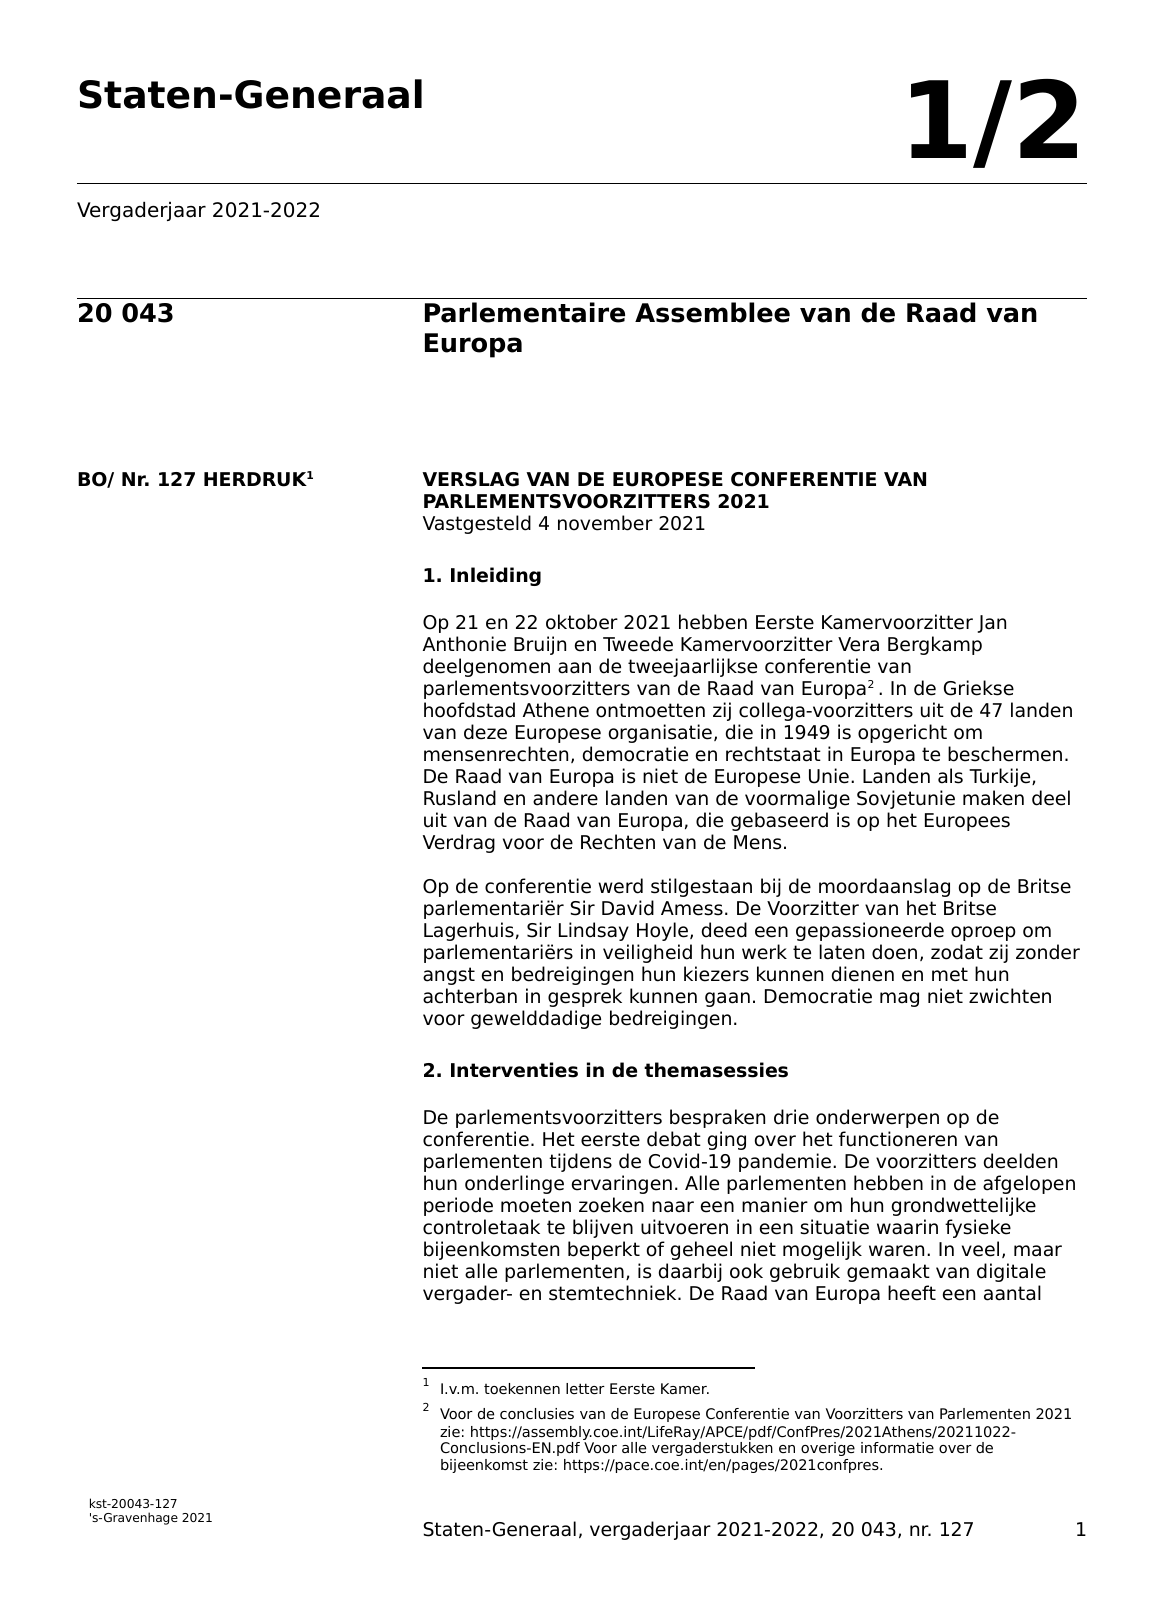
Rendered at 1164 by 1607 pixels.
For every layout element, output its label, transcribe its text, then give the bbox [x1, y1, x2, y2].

table_header Staten-Generaal [77, 59, 886, 183]
subtitle 2. Interventies in de themasessies [422, 1060, 1087, 1082]
text Op 21 en 22 oktober 2021 hebben Eerste Kamervoorzitter Jan Anthonie Bruijn en Tweede Kamervoorzitter Vera Bergkamp deelgenomen aan de tweejaarlijkse conferentie van parlementsvoorzitters van de Raad van Europa. In de Griekse hoofdstad Athene ontmoetten zij collega-voorzitters uit de 47 landen van deze Europese organisatie, die in 1949 is opgericht om mensenrechten, democratie en rechtstaat in Europa te beschermen. De Raad van Europa is niet de Europese Unie. Landen als Turkije, Rusland en andere landen van de voormalige Sovjetunie maken deel uit van de Raad van Europa, die gebaseerd is op het Europees Verdrag voor de Rechten van de Mens. [422, 612, 1087, 854]
text De parlementsvoorzitters bespraken drie onderwerpen op de conferentie. Het eerste debat ging over het functioneren van parlementen tijdens de Covid-19 pandemie. De voorzitters deelden hun onderlinge ervaringen. Alle parlementen hebben in de afgelopen periode moeten zoeken naar een manier om hun grondwettelijke controletaak te blijven uitvoeren in een situatie waarin fysieke bijeenkomsten beperkt of geheel niet mogelijk waren. In veel, maar niet alle parlementen, is daarbij ook gebruik gemaakt van digitale vergader- en stemtechniek. De Raad van Europa heeft een aantal [422, 1107, 1087, 1305]
subtitle BO/ Nr. 127 HERDRUK VERSLAG VAN DE EUROPESE CONFERENTIE VAN PARLEMENTSVOORZITTERS 2021 [77, 469, 1087, 513]
text Vastgesteld 4 november 2021 [422, 513, 1087, 535]
table_cell Vergaderjaar 2021-2022 [77, 184, 1087, 298]
subtitle 1. Inleiding [422, 565, 1087, 587]
text Voor de conclusies van de Europese Conferentie van Voorzitters van Parlementen 2021 zie: https://assembly.coe.int/LifeRay/APCE/pdf/ConfPres/2021Athens/20211022-Conclusions-EN.pdf Voor alle vergaderstukken en overige informatie over de bijeenkomst zie: https://pace.coe.int/en/pages/2021confpres. [422, 1402, 1087, 1474]
text I.v.m. toekennen letter Eerste Kamer. [422, 1377, 1087, 1399]
table_header 1/2 [886, 59, 1087, 183]
subtitle 20 043 Parlementaire Assemblee van de Raad van Europa [77, 299, 1087, 358]
text kst-20043-127 [88, 1497, 323, 1511]
text 's-Gravenhage 2021 [88, 1511, 323, 1525]
text Op de conferentie werd stilgestaan bij de moordaanslag op de Britse parlementariër Sir David Amess. De Voorzitter van het Britse Lagerhuis, Sir Lindsay Hoyle, deed een gepassioneerde oproep om parlementariërs in veiligheid hun werk te laten doen, zodat zij zonder angst en bedreigingen hun kiezers kunnen dienen en met hun achterban in gesprek kunnen gaan. Democratie mag niet zwichten voor gewelddadige bedreigingen. [422, 876, 1087, 1030]
